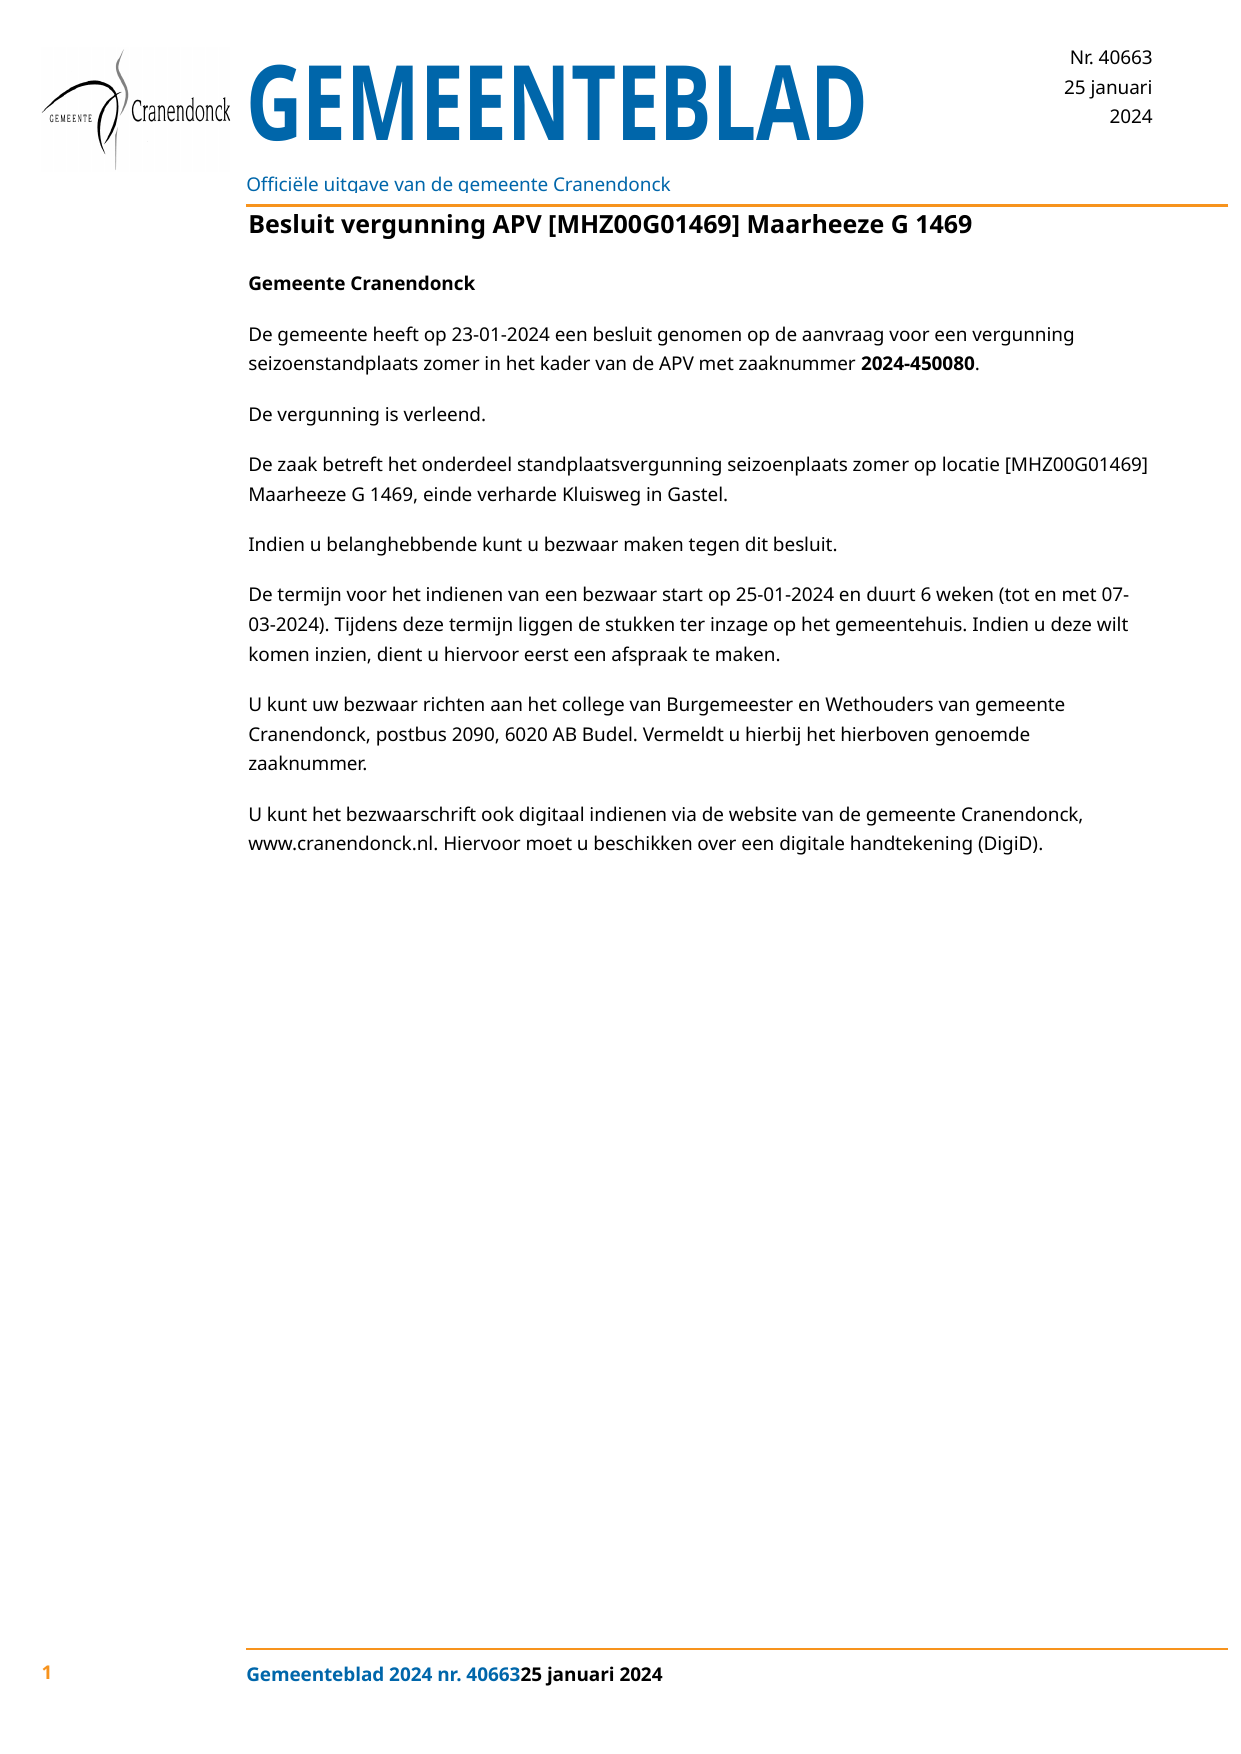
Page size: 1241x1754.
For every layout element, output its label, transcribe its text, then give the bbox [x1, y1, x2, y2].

text Besluit vergunning APV [MHZ00G01469] Maarheeze G 1469 [248, 207, 1152, 241]
text De zaak betreft het onderdeel standplaatsvergunning seizoenplaats zomer op locatie [MHZ00G01469] Maarheeze G 1469, einde verharde Kluisweg in Gastel. [248, 451, 1152, 506]
text Indien u belanghebbende kunt u bezwaar maken tegen dit besluit. [248, 531, 1152, 557]
text De vergunning is verleend. [248, 401, 1152, 426]
text De gemeente heeft op 23-01-2024 een besluit genomen op de aanvraag voor een vergunning seizoenstandplaats zomer in het kader van de APV met zaaknummer 2024-450080. [248, 321, 1152, 376]
text U kunt het bezwaarschrift ook digitaal indienen via de website van de gemeente Cranendonck, www.cranendonck.nl. Hiervoor moet u beschikken over een digitale handtekening (DigiD). [248, 801, 1152, 856]
text U kunt uw bezwaar richten aan het college van Burgemeester en Wethouders van gemeente Cranendonck, postbus 2090, 6020 AB Budel. Vermeldt u hierbij het hierboven genoemde zaaknummer. [248, 691, 1152, 776]
text De termijn voor het indienen van een bezwaar start op 25-01-2024 en duurt 6 weken (tot en met 07-03-2024). Tijdens deze termijn liggen de stukken ter inzage op het gemeentehuis. Indien u deze wilt komen inzien, dient u hiervoor eerst een afspraak te maken. [248, 582, 1152, 666]
text Gemeente Cranendonck [248, 270, 1152, 296]
picture [41, 47, 231, 172]
